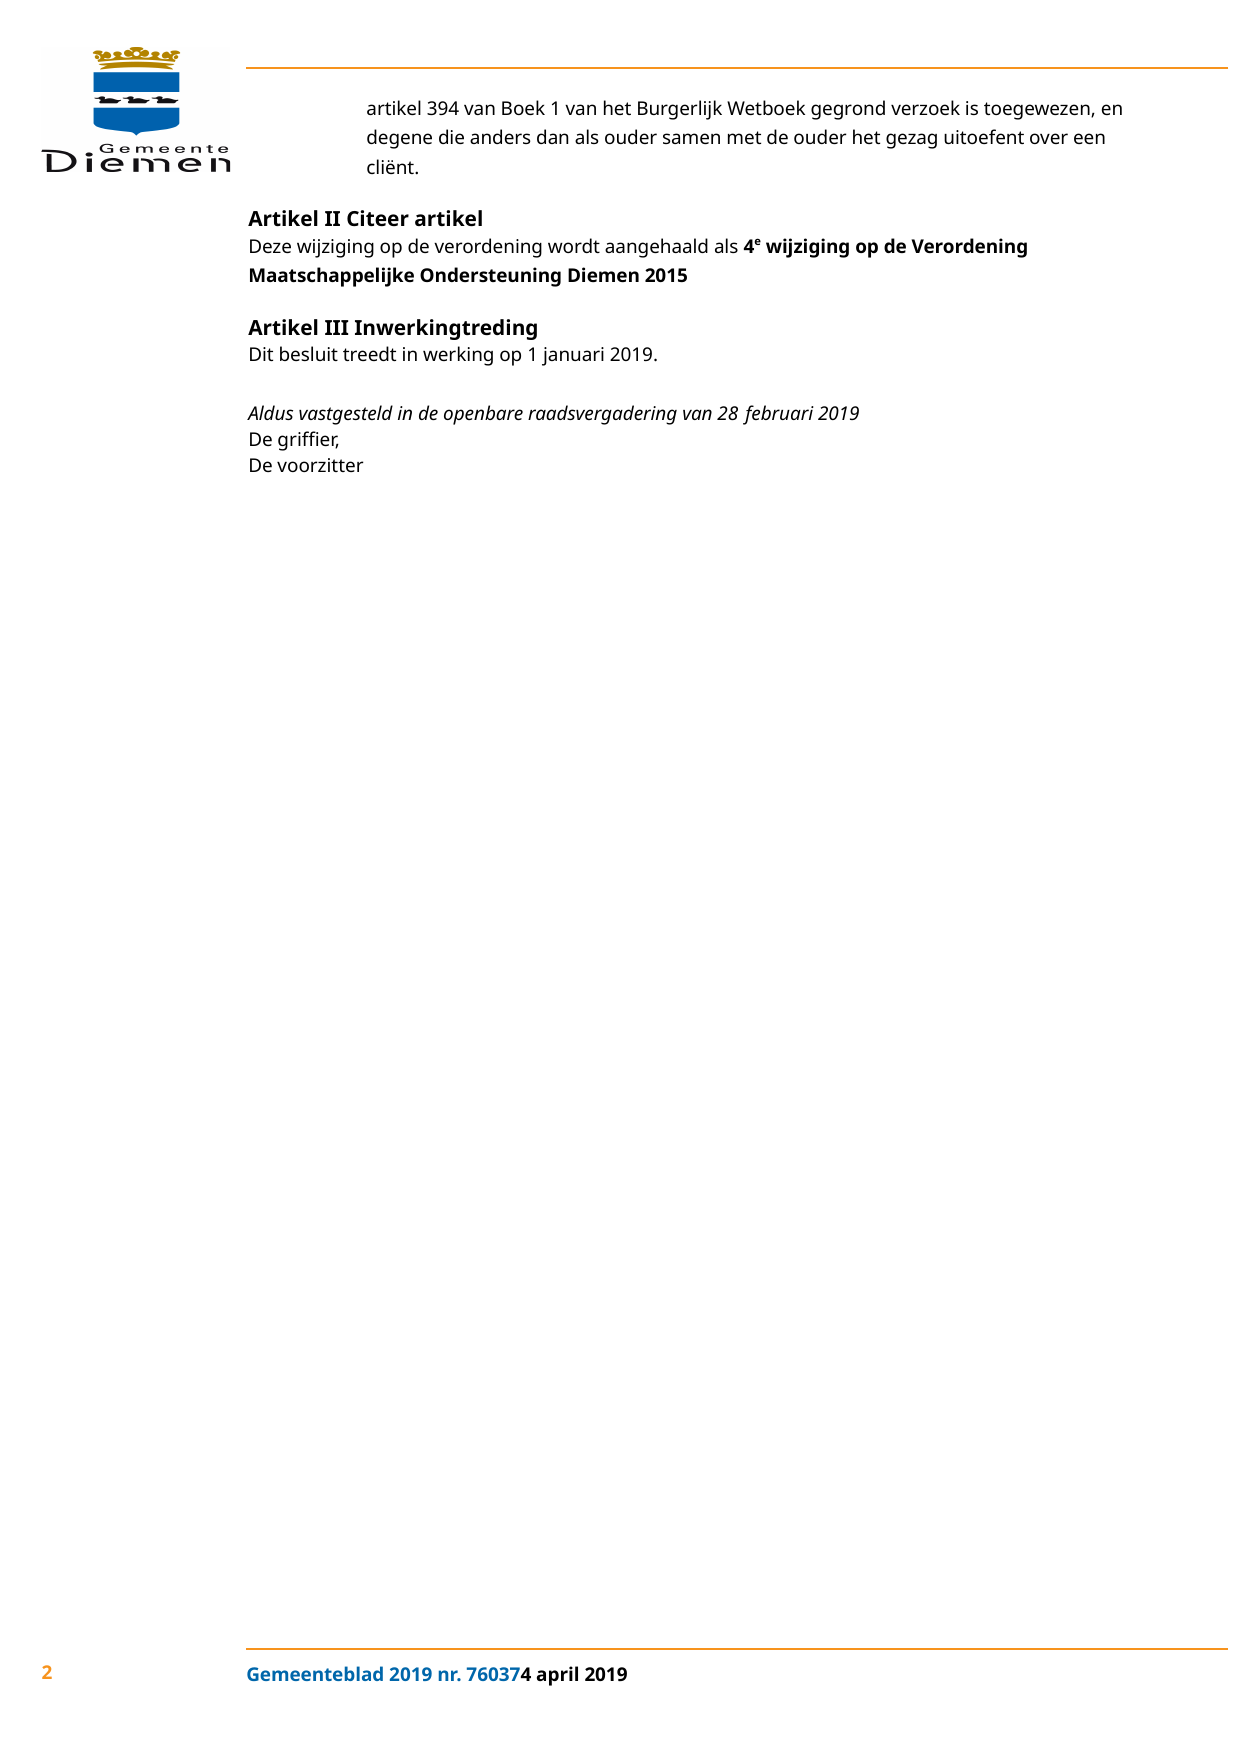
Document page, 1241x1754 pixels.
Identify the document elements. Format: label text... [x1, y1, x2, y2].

text Artikel III Inwerkingtreding [248, 313, 1152, 341]
text Aldus vastgesteld in de openbare raadsvergadering van 28 februari 2019 [248, 400, 1152, 426]
text Deze wijziging op de verordening wordt aangehaald als 4e wijziging op de Verordening Maatschappelijke Ondersteuning Diemen 2015 [248, 233, 1152, 288]
list artikel 394 van Boek 1 van het Burgerlijk Wetboek gegrond verzoek is toegewezen, en degene die anders dan als ouder samen met de ouder het gezag uitoefent over een cliënt. [307, 95, 1152, 180]
picture [41, 47, 231, 172]
text De voorzitter [248, 452, 1152, 478]
text De griffier, [248, 426, 1152, 452]
text Artikel II Citeer artikel [248, 204, 1152, 233]
text Dit besluit treedt in werking op 1 januari 2019. [248, 341, 1152, 367]
